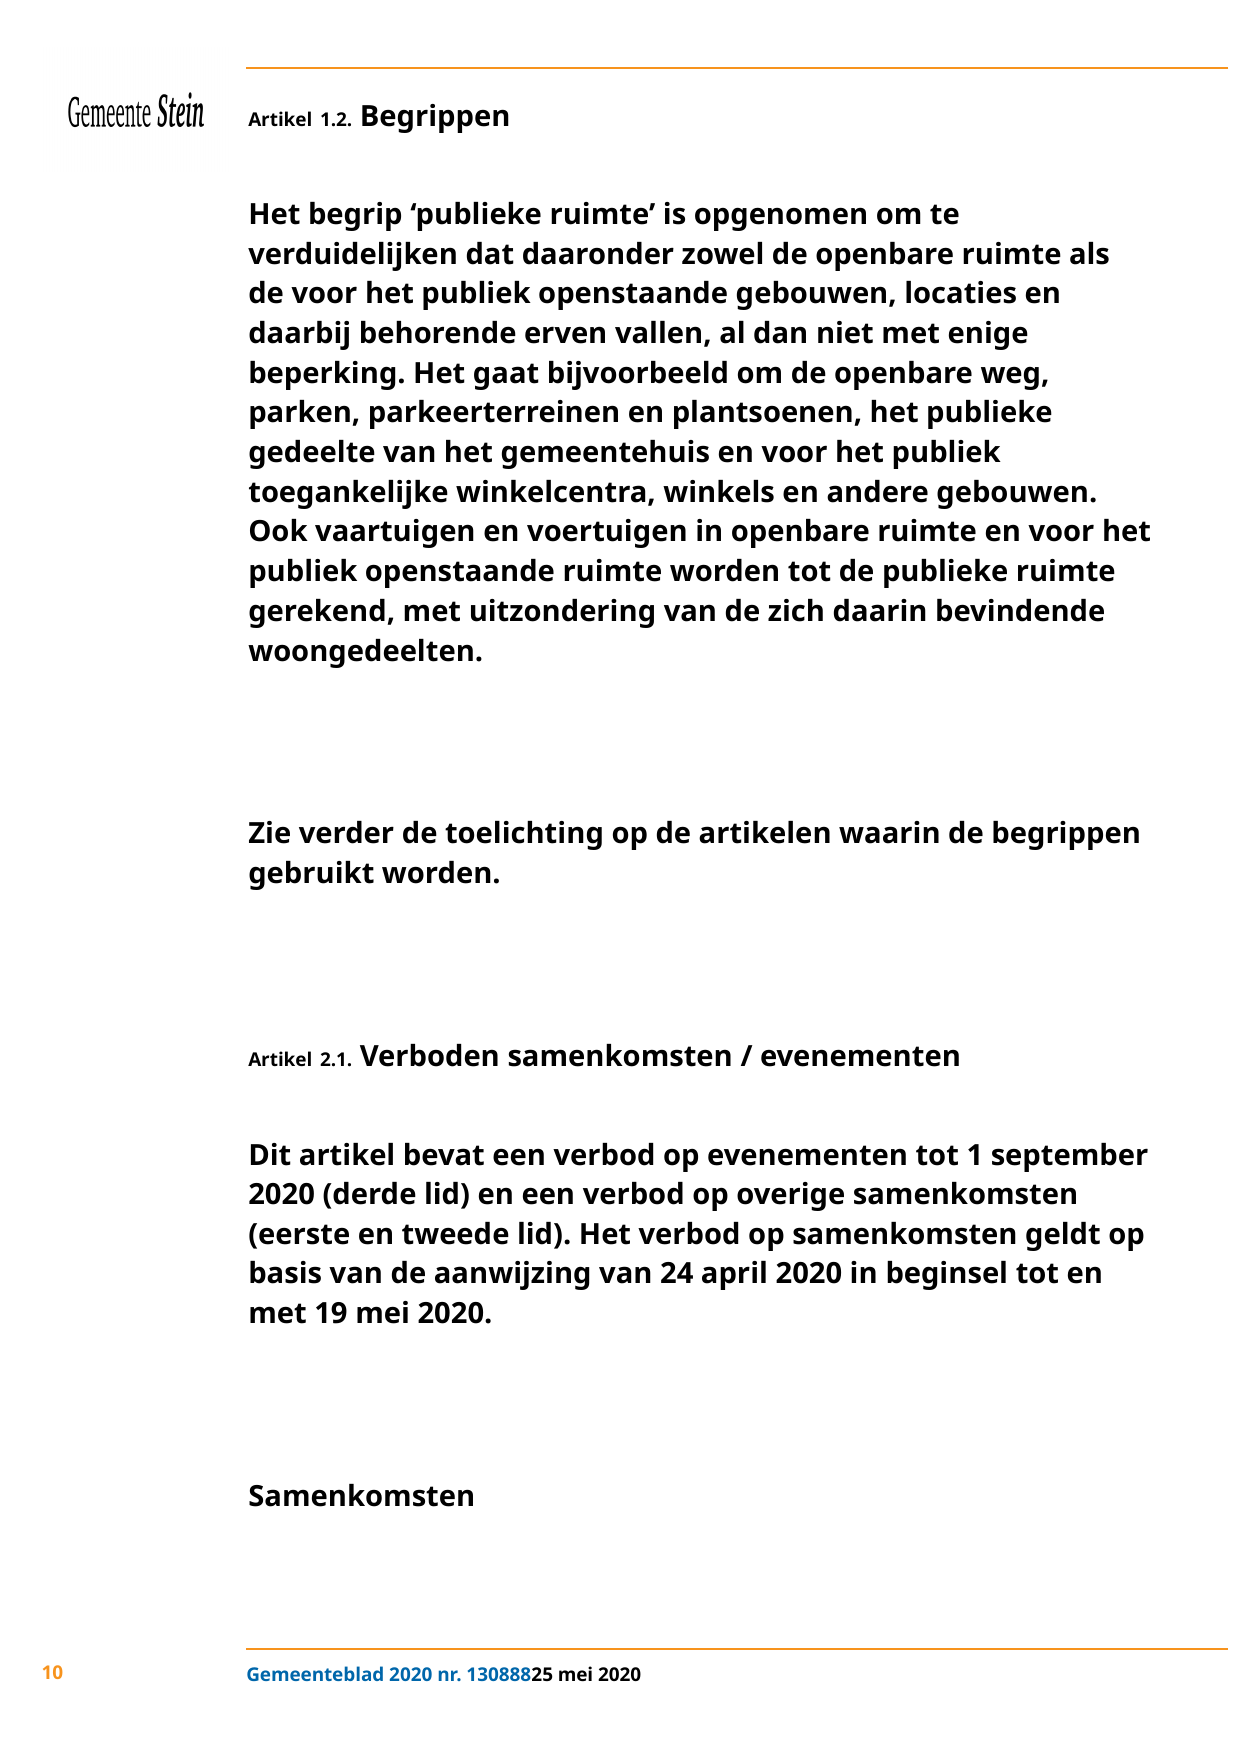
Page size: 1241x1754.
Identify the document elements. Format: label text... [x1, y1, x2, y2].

text Artikel 2.1. Verboden samenkomsten / evenementen [248, 1035, 1152, 1075]
text Dit artikel bevat een verbod op evenementen tot 1 september 2020 (derde lid) en een verbod op overige samenkomsten (eerste en tweede lid). Het verbod op samenkomsten geldt op basis van de aanwijzing van 24 april 2020 in beginsel tot en met 19 mei 2020. [248, 1134, 1152, 1332]
text Samenkomsten [248, 1475, 1152, 1515]
picture [41, 47, 231, 172]
text Zie verder de toelichting op de artikelen waarin de begrippen gebruikt worden. [248, 813, 1152, 892]
text Het begrip ‘publieke ruimte’ is opgenomen om te verduidelijken dat daaronder zowel de openbare ruimte als de voor het publiek openstaande gebouwen, locaties en daarbij behorende erven vallen, al dan niet met enige beperking. Het gaat bijvoorbeeld om de openbare weg, parken, parkeerterreinen en plantsoenen, het publieke gedeelte van het gemeentehuis en voor het publiek toegankelijke winkelcentra, winkels en andere gebouwen. Ook vaartuigen en voertuigen in openbare ruimte en voor het publiek openstaande ruimte worden tot de publieke ruimte gerekend, met uitzondering van de zich daarin bevindende woongedeelten. [248, 193, 1152, 669]
text Artikel 1.2. Begrippen [248, 95, 1152, 134]
